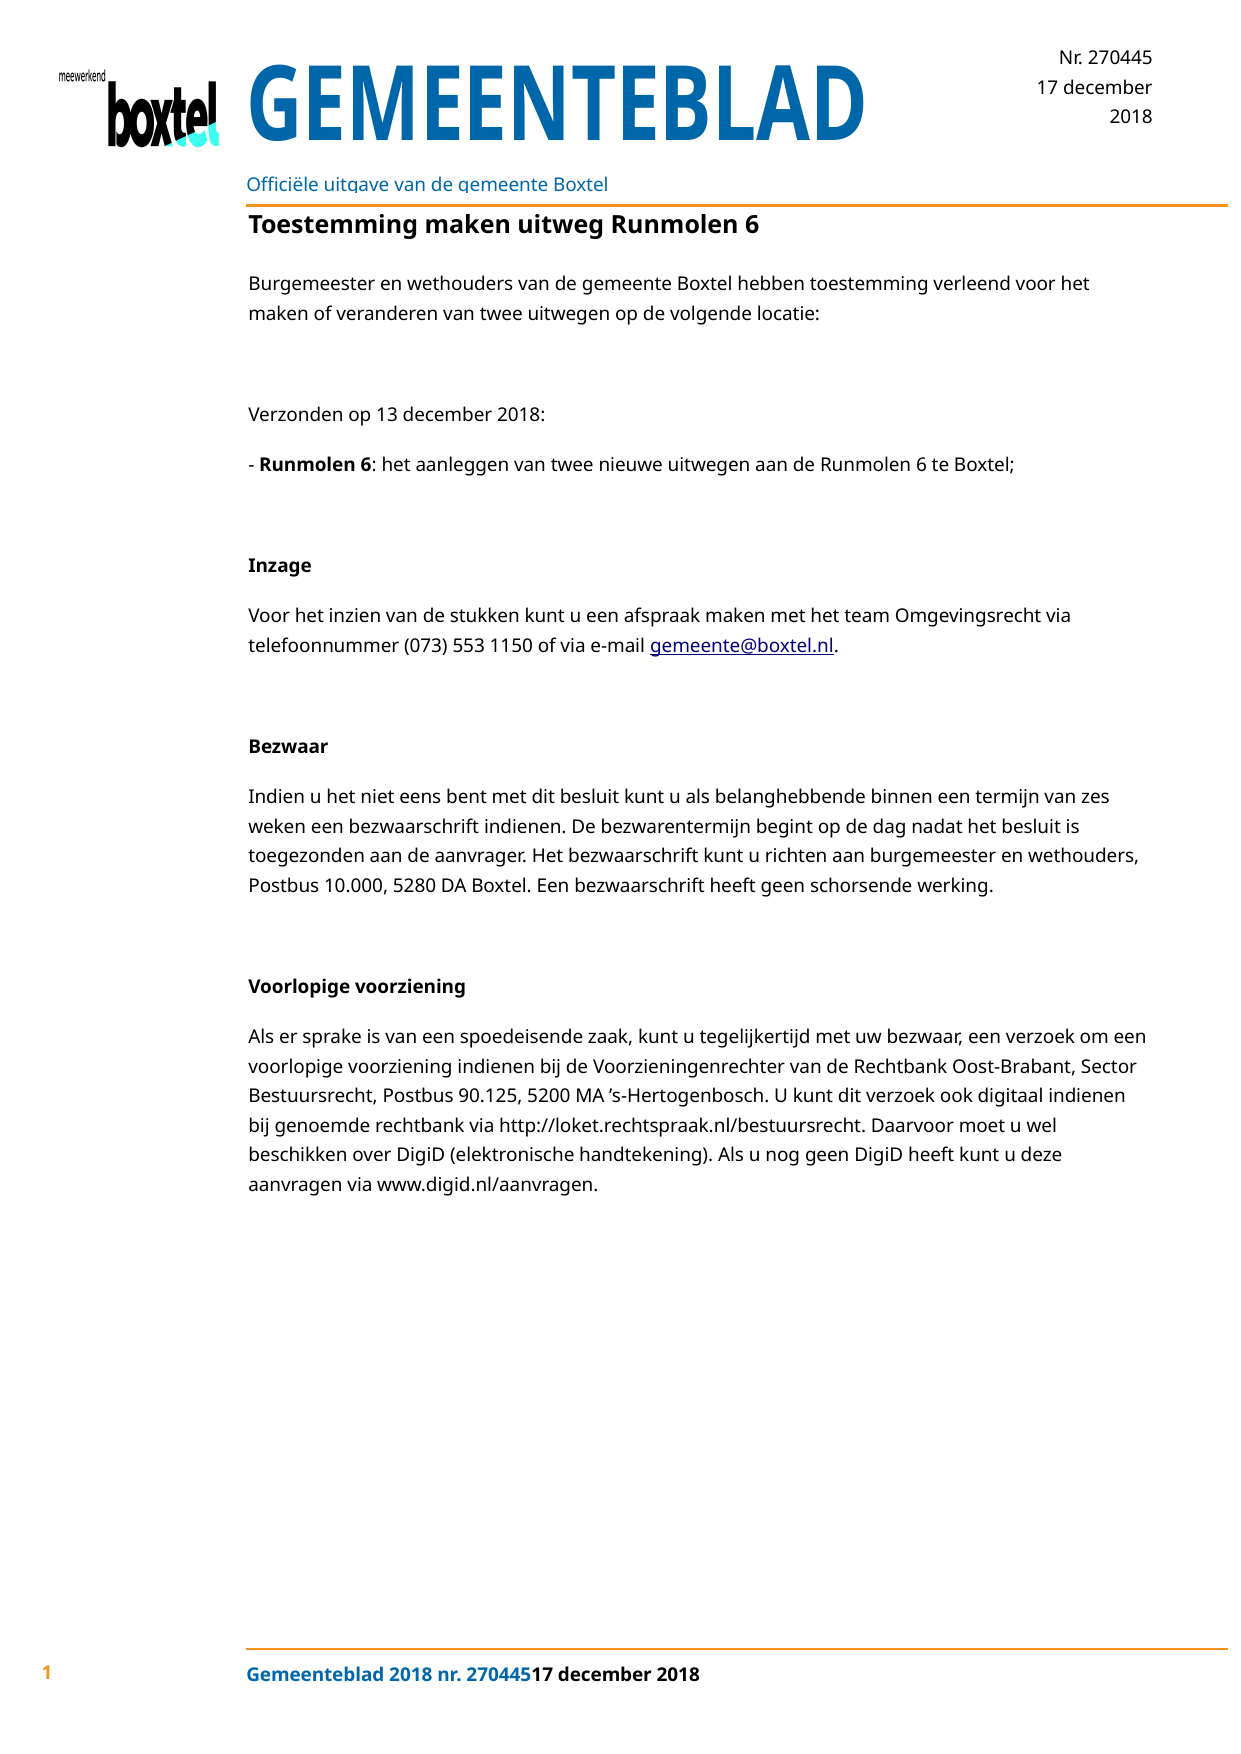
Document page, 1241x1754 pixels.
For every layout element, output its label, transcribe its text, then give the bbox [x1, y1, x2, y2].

text - Runmolen 6: het aanleggen van twee nieuwe uitwegen aan de Runmolen 6 te Boxtel; [248, 451, 1152, 477]
text Verzonden op 13 december 2018: [248, 401, 1152, 426]
text Indien u het niet eens bent met dit besluit kunt u als belanghebbende binnen een termijn van zes weken een bezwaarschrift indienen. De bezwarentermijn begint op de dag nadat het besluit is toegezonden aan de aanvrager. Het bezwaarschrift kunt u richten aan burgemeester en wethouders, Postbus 10.000, 5280 DA Boxtel. Een bezwaarschrift heeft geen schorsende werking. [248, 783, 1152, 898]
text Voor het inzien van de stukken kunt u een afspraak maken met het team Omgevingsrecht via telefoonnummer (073) 553 1150 of via e-mail gemeente@boxtel.nl. [248, 602, 1152, 658]
text Inzage [248, 552, 1152, 578]
text Burgemeester en wethouders van de gemeente Boxtel hebben toestemming verleend voor het maken of veranderen van twee uitwegen op de volgende locatie: [248, 270, 1152, 326]
text Voorlopige voorziening [248, 973, 1152, 998]
text Bezwaar [248, 733, 1152, 758]
text Toestemming maken uitweg Runmolen 6 [248, 207, 1152, 241]
picture [41, 47, 231, 172]
text Als er sprake is van een spoedeisende zaak, kunt u tegelijkertijd met uw bezwaar, een verzoek om een voorlopige voorziening indienen bij de Voorzieningenrechter van de Rechtbank Oost-Brabant, Sector Bestuursrecht, Postbus 90.125, 5200 MA ’s-Hertogenbosch. U kunt dit verzoek ook digitaal indienen bij genoemde rechtbank via http://loket.rechtspraak.nl/bestuursrecht. Daarvoor moet u wel beschikken over DigiD (elektronische handtekening). Als u nog geen DigiD heeft kunt u deze aanvragen via www.digid.nl/aanvragen. [248, 1023, 1152, 1197]
